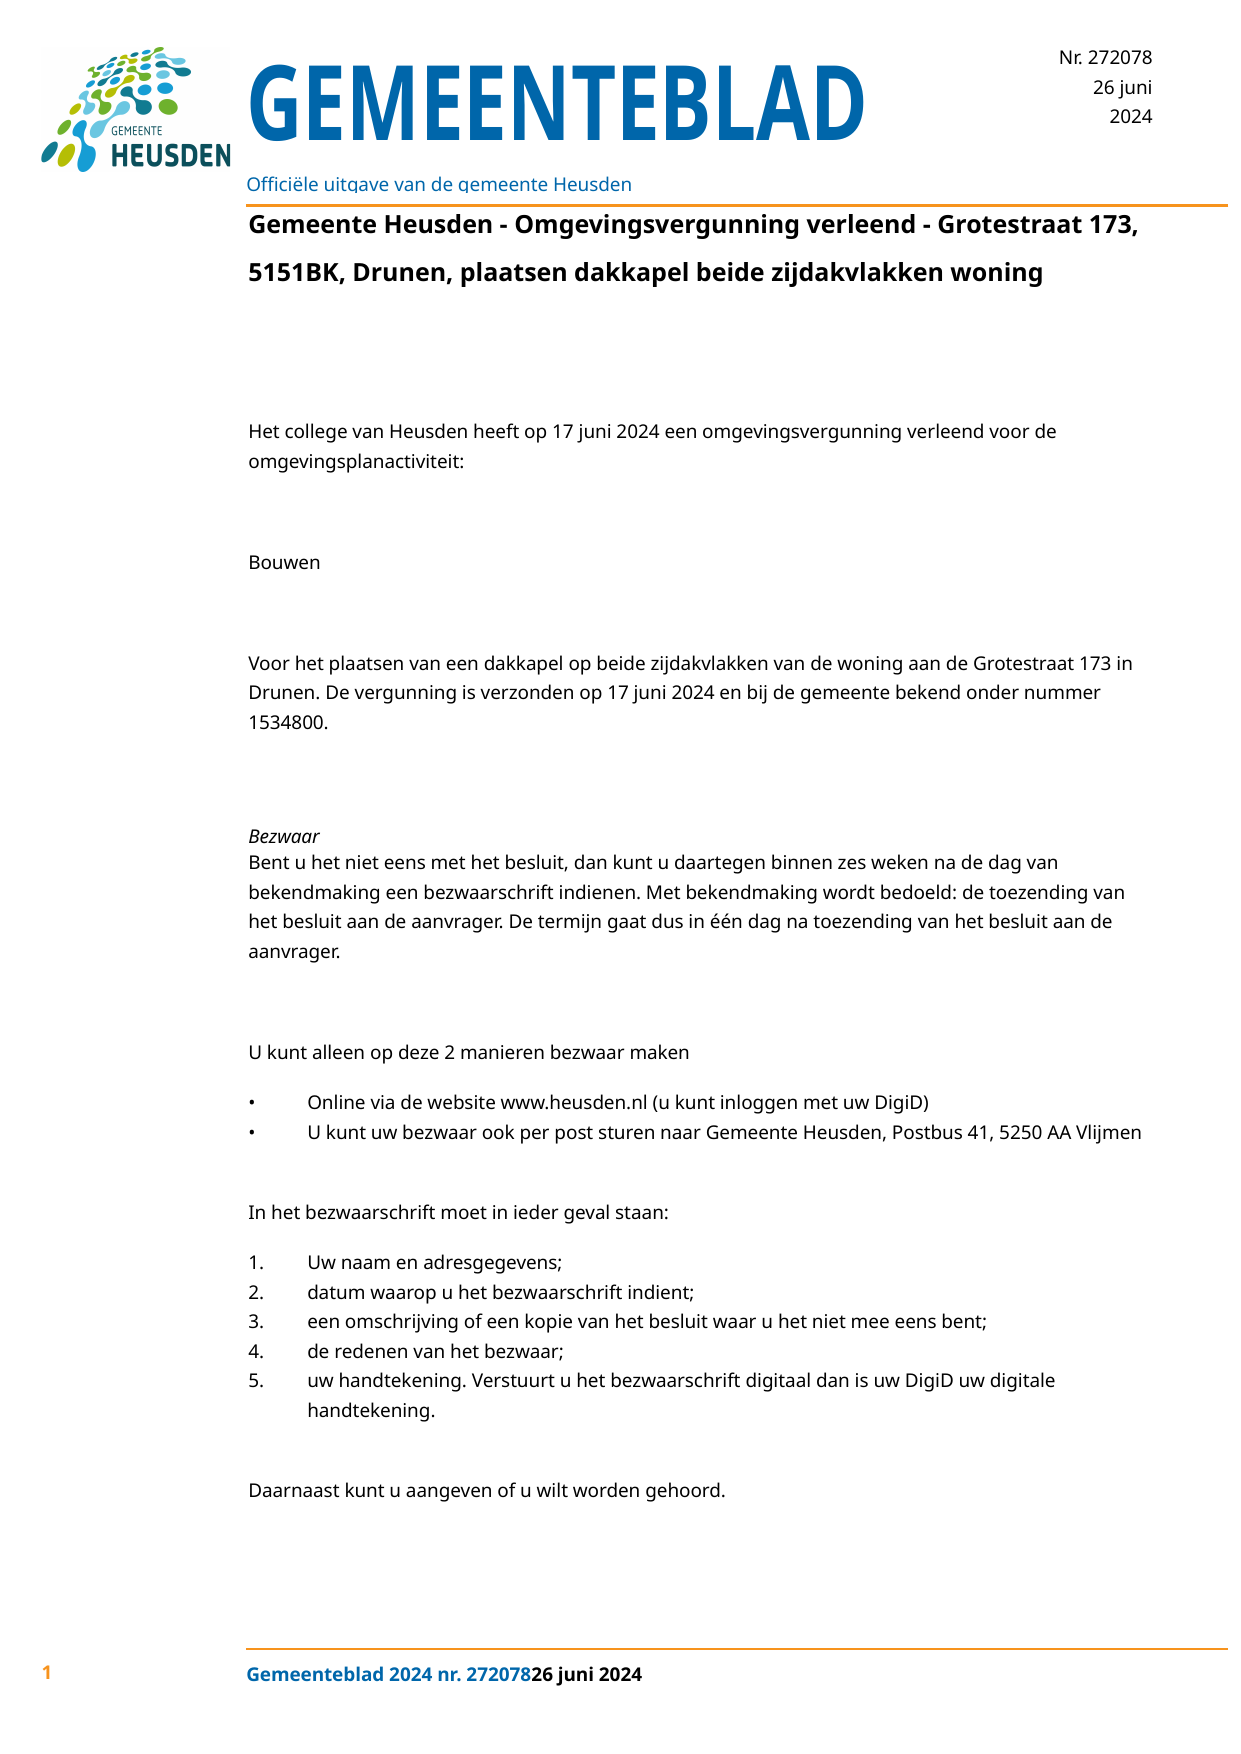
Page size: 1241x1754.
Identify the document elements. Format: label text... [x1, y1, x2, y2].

list de redenen van het bezwaar; [248, 1338, 1152, 1364]
list een omschrijving of een kopie van het besluit waar u het niet mee eens bent; [248, 1308, 1152, 1334]
list Uw naam en adresgegevens; [248, 1249, 1152, 1275]
list datum waarop u het bezwaarschrift indient; [248, 1279, 1152, 1304]
list uw handtekening. Verstuurt u het bezwaarschrift digitaal dan is uw DigiD uw digitale handtekening. [248, 1368, 1152, 1423]
list U kunt uw bezwaar ook per post sturen naar Gemeente Heusden, Postbus 41, 5250 AA Vlijmen [248, 1119, 1152, 1144]
text Daarnaast kunt u aangeven of u wilt worden gehoord. [248, 1477, 1152, 1503]
list Online via de website www.heusden.nl (u kunt inloggen met uw DigiD) [248, 1089, 1152, 1115]
text U kunt alleen op deze 2 manieren bezwaar maken [248, 1039, 1152, 1064]
text Bezwaar [248, 823, 1152, 849]
text Gemeente Heusden - Omgevingsvergunning verleend - Grotestraat 173, 5151BK, Drunen, plaatsen dakkapel beide zijdakvlakken woning [248, 207, 1152, 288]
text Bouwen [248, 549, 1152, 575]
picture [41, 47, 231, 172]
text Voor het plaatsen van een dakkapel op beide zijdakvlakken van de woning aan de Grotestraat 173 in Drunen. De vergunning is verzonden op 17 juni 2024 en bij de gemeente bekend onder nummer 1534800. [248, 650, 1152, 735]
text Bent u het niet eens met het besluit, dan kunt u daartegen binnen zes weken na de dag van bekendmaking een bezwaarschrift indienen. Met bekendmaking wordt bedoeld: de toezending van het besluit aan de aanvrager. De termijn gaat dus in één dag na toezending van het besluit aan de aanvrager. [248, 849, 1152, 964]
text In het bezwaarschrift moet in ieder geval staan: [248, 1199, 1152, 1224]
text Het college van Heusden heeft op 17 juni 2024 een omgevingsvergunning verleend voor de omgevingsplanactiviteit: [248, 419, 1152, 474]
